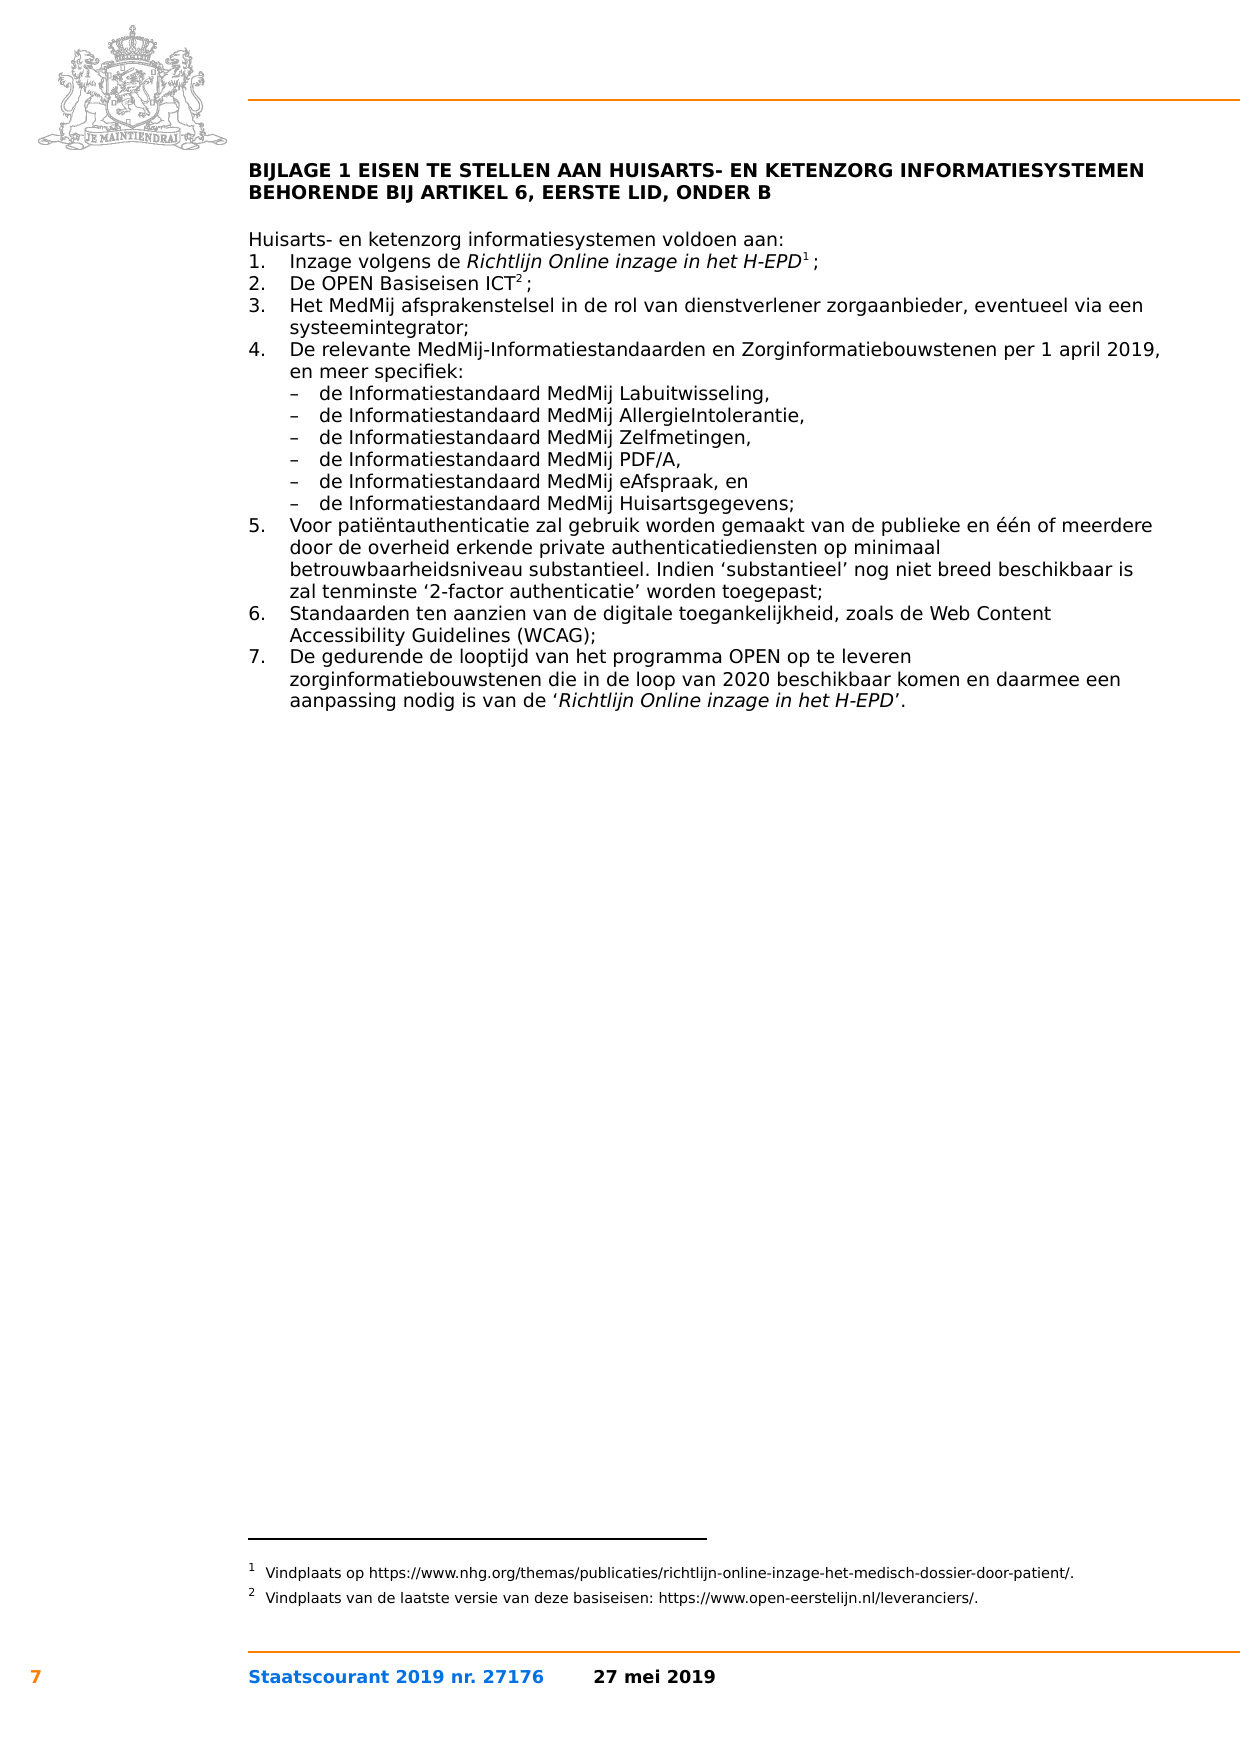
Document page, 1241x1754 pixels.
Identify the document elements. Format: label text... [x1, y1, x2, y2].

text – de Informatiestandaard MedMij eAfspraak, en [289, 471, 1163, 493]
text 2. De OPEN Basiseisen ICT; [248, 273, 1163, 295]
text – de Informatiestandaard MedMij PDF/A, [289, 449, 1163, 471]
text Huisarts- en ketenzorg informatiesystemen voldoen aan: [248, 229, 1163, 251]
text 7. De gedurende de looptijd van het programma OPEN op te leveren zorginformatiebouwstenen die in de loop van 2020 beschikbaar komen en daarmee een aanpassing nodig is van de ‘Richtlijn Online inzage in het H-EPD’. [248, 646, 1163, 712]
text 5. Voor patiëntauthenticatie zal gebruik worden gemaakt van de publieke en één of meerdere door de overheid erkende private authenticatiediensten op minimaal betrouwbaarheidsniveau substantieel. Indien ‘substantieel’ nog niet breed beschikbaar is zal tenminste ‘2-factor authenticatie’ worden toegepast; [248, 514, 1163, 602]
subtitle BIJLAGE 1 EISEN TE STELLEN AAN HUISARTS- EN KETENZORG INFORMATIESYSTEMEN BEHORENDE BIJ ARTIKEL 6, EERSTE LID, ONDER B [248, 160, 1163, 204]
text 4. De relevante MedMij-Informatiestandaarden en Zorginformatiebouwstenen per 1 april 2019, en meer specifiek: [248, 339, 1163, 383]
text – de Informatiestandaard MedMij Labuitwisseling, [289, 383, 1163, 405]
text – de Informatiestandaard MedMij Zelfmetingen, [289, 427, 1163, 449]
text – de Informatiestandaard MedMij AllergieIntolerantie, [289, 405, 1163, 427]
picture [38, 25, 227, 150]
text 6. Standaarden ten aanzien van de digitale toegankelijkheid, zoals de Web Content Accessibility Guidelines (WCAG); [248, 602, 1163, 646]
text 3. Het MedMij afsprakenstelsel in de rol van dienstverlener zorgaanbieder, eventueel via een systeemintegrator; [248, 295, 1163, 339]
text Vindplaats van de laatste versie van deze basiseisen: https://www.open-eerstelijn.nl/leveranciers/. [248, 1586, 1163, 1608]
text – de Informatiestandaard MedMij Huisartsgegevens; [289, 493, 1163, 514]
text 1. Inzage volgens de Richtlijn Online inzage in het H-EPD; [248, 251, 1163, 273]
text Vindplaats op https://www.nhg.org/themas/publicaties/richtlijn-online-inzage-het-medisch-dossier-door-patient/. [248, 1561, 1163, 1583]
